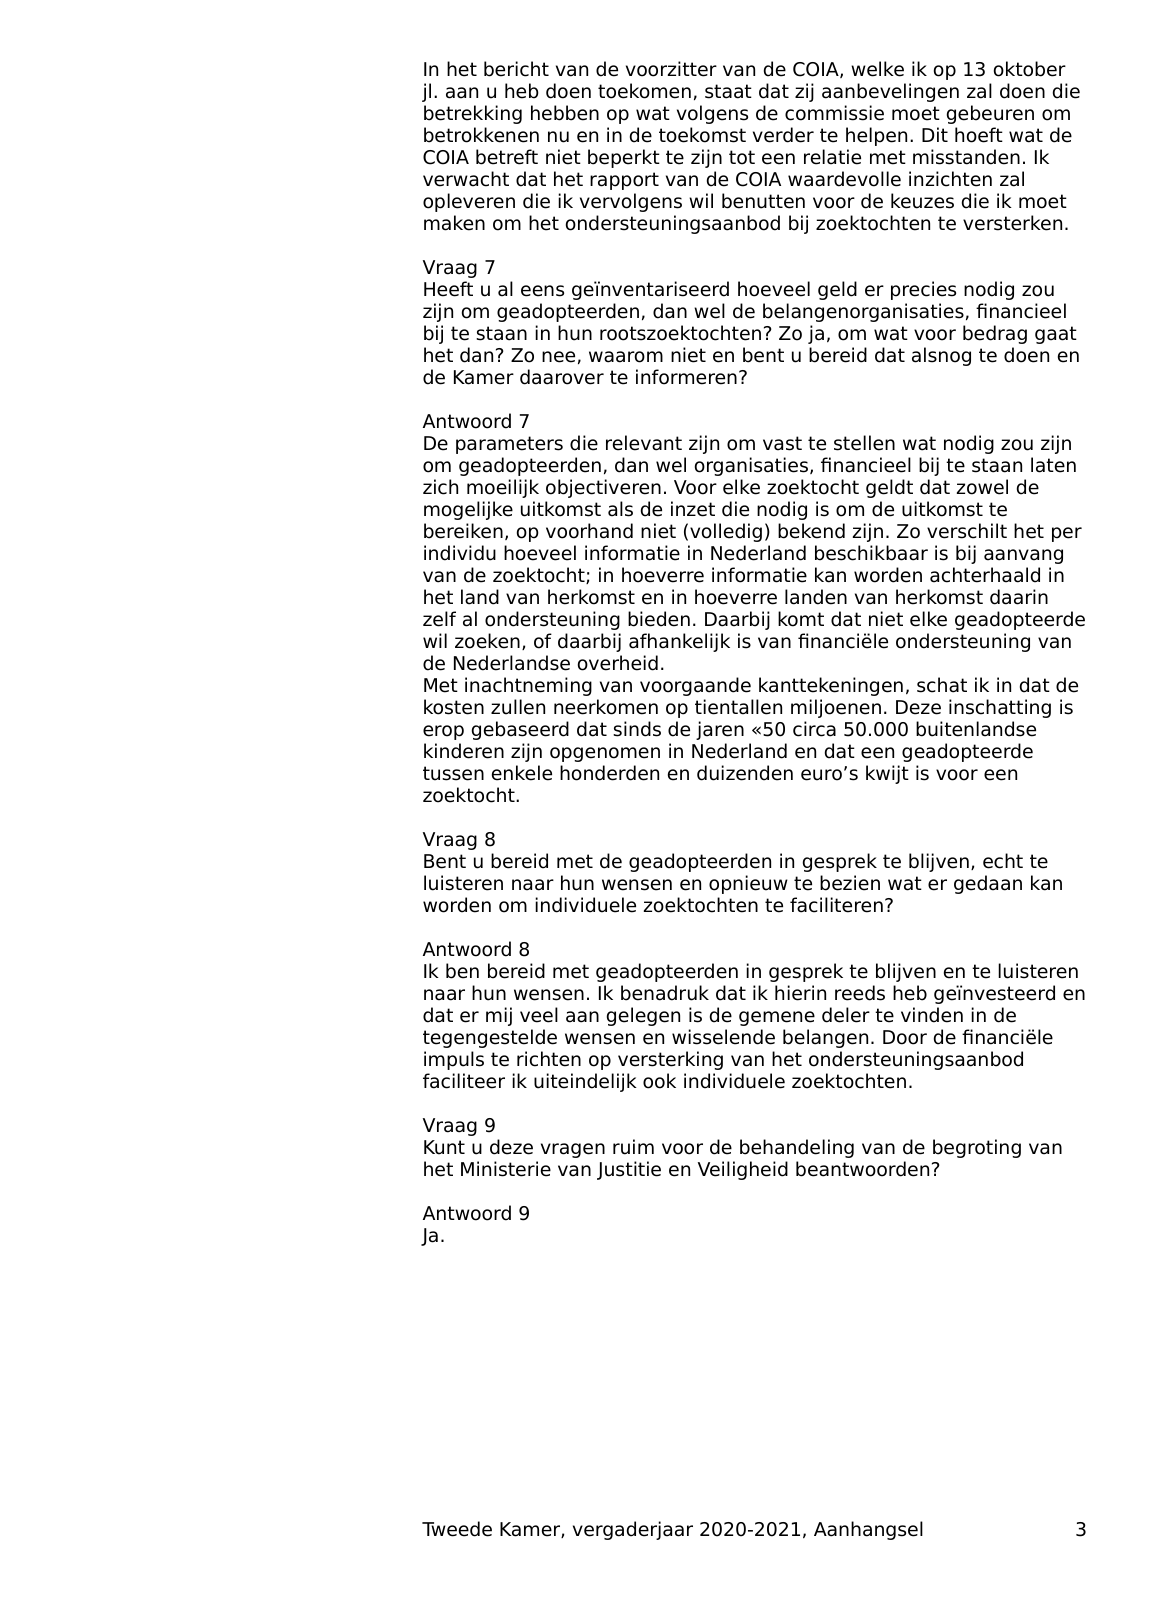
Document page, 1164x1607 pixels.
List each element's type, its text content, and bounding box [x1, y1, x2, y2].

text Kunt u deze vragen ruim voor de behandeling van de begroting van het Ministerie van Justitie en Veiligheid beantwoorden? [422, 1137, 1087, 1181]
text Ja. [422, 1225, 1087, 1247]
text Antwoord 9 [422, 1203, 1087, 1225]
text Vraag 9 [422, 1115, 1087, 1137]
text Antwoord 7 [422, 411, 1087, 433]
text Antwoord 8 [422, 939, 1087, 961]
text Heeft u al eens geïnventariseerd hoeveel geld er precies nodig zou zijn om geadopteerden, dan wel de belangenorganisaties, financieel bij te staan in hun rootszoektochten? Zo ja, om wat voor bedrag gaat het dan? Zo nee, waarom niet en bent u bereid dat alsnog te doen en de Kamer daarover te informeren? [422, 279, 1087, 389]
text Bent u bereid met de geadopteerden in gesprek te blijven, echt te luisteren naar hun wensen en opnieuw te bezien wat er gedaan kan worden om individuele zoektochten te faciliteren? [422, 851, 1087, 917]
text De parameters die relevant zijn om vast te stellen wat nodig zou zijn om geadopteerden, dan wel organisaties, financieel bij te staan laten zich moeilijk objectiveren. Voor elke zoektocht geldt dat zowel de mogelijke uitkomst als de inzet die nodig is om de uitkomst te bereiken, op voorhand niet (volledig) bekend zijn. Zo verschilt het per individu hoeveel informatie in Nederland beschikbaar is bij aanvang van de zoektocht; in hoeverre informatie kan worden achterhaald in het land van herkomst en in hoeverre landen van herkomst daarin zelf al ondersteuning bieden. Daarbij komt dat niet elke geadopteerde wil zoeken, of daarbij afhankelijk is van financiële ondersteuning van de Nederlandse overheid. [422, 433, 1087, 675]
text Vraag 8 [422, 829, 1087, 851]
text In het bericht van de voorzitter van de COIA, welke ik op 13 oktober jl. aan u heb doen toekomen, staat dat zij aanbevelingen zal doen die betrekking hebben op wat volgens de commissie moet gebeuren om betrokkenen nu en in de toekomst verder te helpen. Dit hoeft wat de COIA betreft niet beperkt te zijn tot een relatie met misstanden. Ik verwacht dat het rapport van de COIA waardevolle inzichten zal opleveren die ik vervolgens wil benutten voor de keuzes die ik moet maken om het ondersteuningsaanbod bij zoektochten te versterken. [422, 59, 1087, 235]
text Met inachtneming van voorgaande kanttekeningen, schat ik in dat de kosten zullen neerkomen op tientallen miljoenen. Deze inschatting is erop gebaseerd dat sinds de jaren «50 circa 50.000 buitenlandse kinderen zijn opgenomen in Nederland en dat een geadopteerde tussen enkele honderden en duizenden euro’s kwijt is voor een zoektocht. [422, 675, 1087, 807]
text Ik ben bereid met geadopteerden in gesprek te blijven en te luisteren naar hun wensen. Ik benadruk dat ik hierin reeds heb geïnvesteerd en dat er mij veel aan gelegen is de gemene deler te vinden in de tegengestelde wensen en wisselende belangen. Door de financiële impuls te richten op versterking van het ondersteuningsaanbod faciliteer ik uiteindelijk ook individuele zoektochten. [422, 961, 1087, 1093]
text Vraag 7 [422, 257, 1087, 279]
